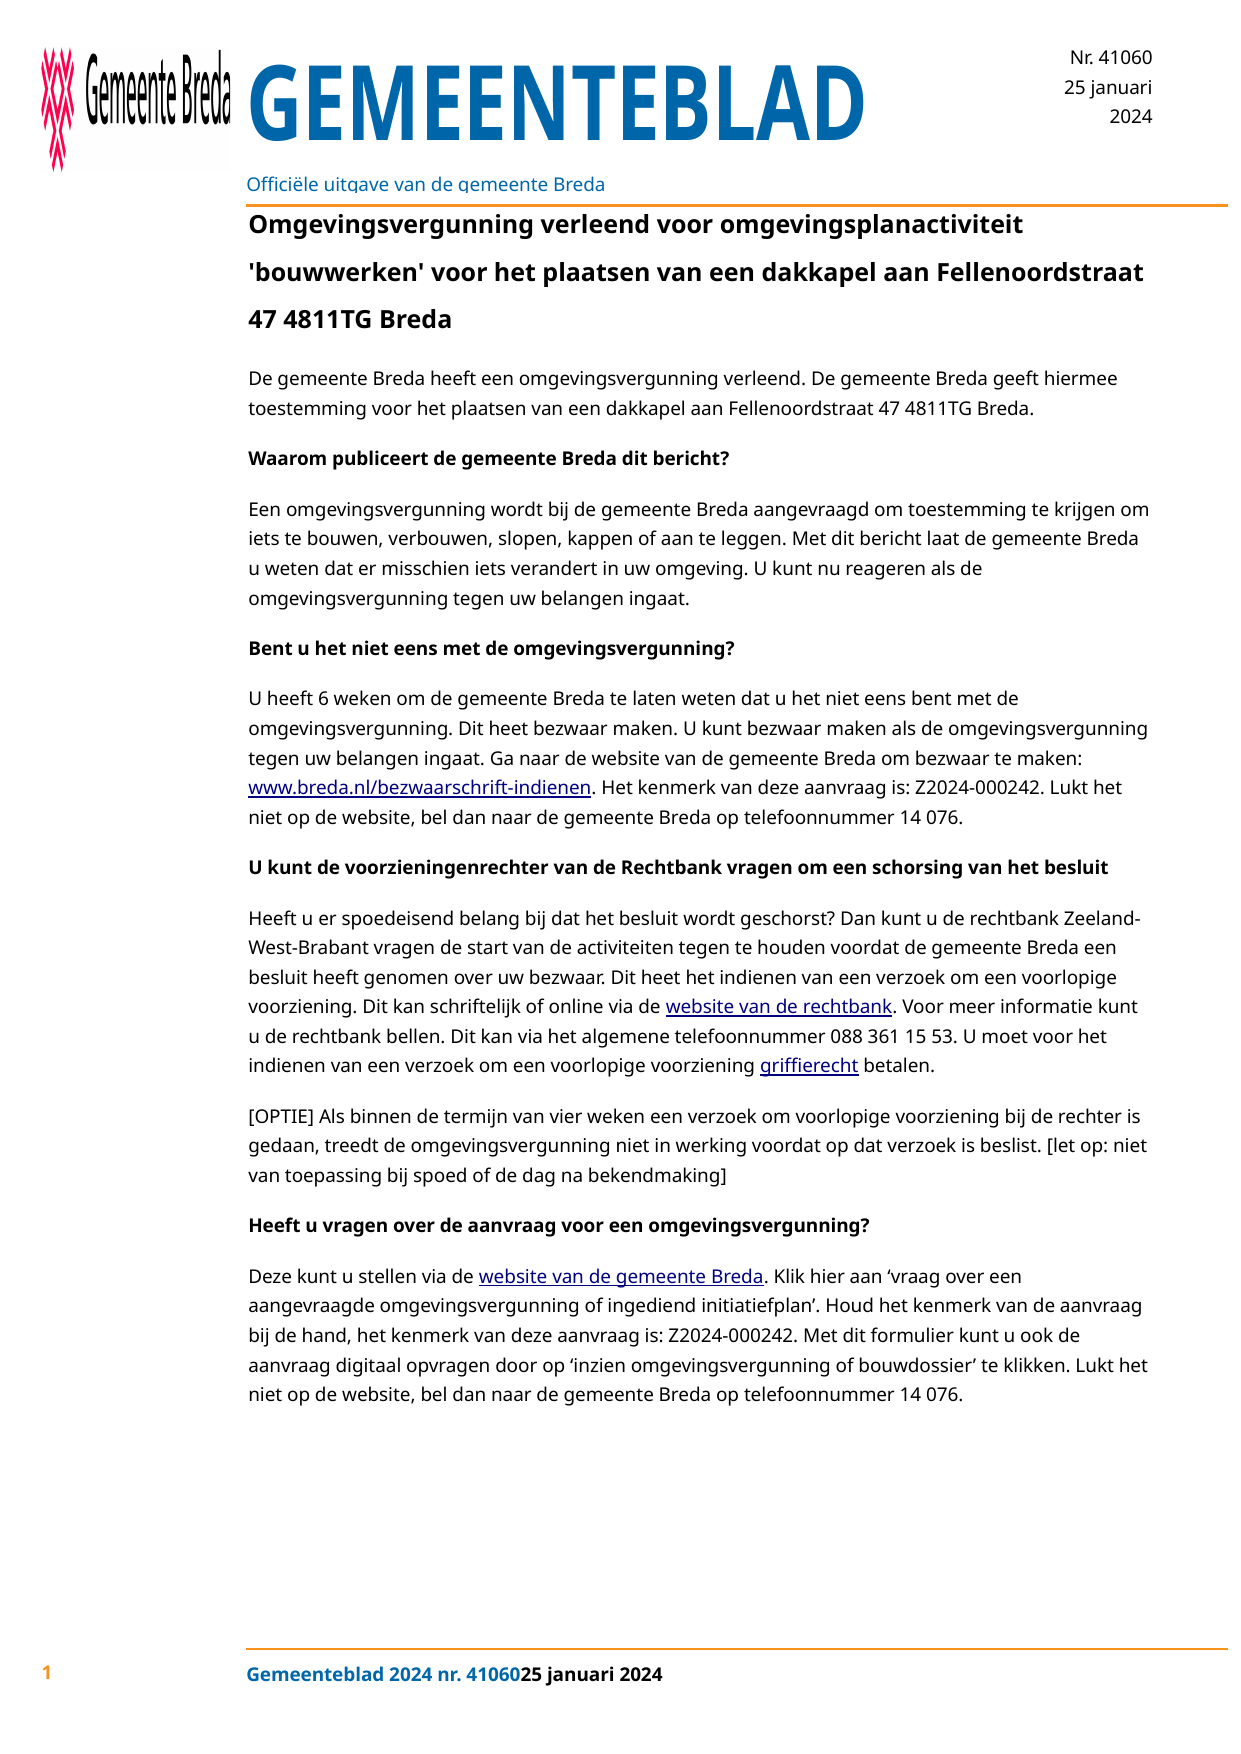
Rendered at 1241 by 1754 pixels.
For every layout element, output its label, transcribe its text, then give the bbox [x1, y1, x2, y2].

text Bent u het niet eens met de omgevingsvergunning? [248, 635, 1152, 661]
text Waarom publiceert de gemeente Breda dit bericht? [248, 446, 1152, 471]
text Heeft u er spoedeisend belang bij dat het besluit wordt geschorst? Dan kunt u de rechtbank Zeeland-West-Brabant vragen de start van de activiteiten tegen te houden voordat de gemeente Breda een besluit heeft genomen over uw bezwaar. Dit heet het indienen van een verzoek om een voorlopige voorziening. Dit kan schriftelijk of online via de website van de rechtbank. Voor meer informatie kunt u de rechtbank bellen. Dit kan via het algemene telefoonnummer 088 361 15 53. U moet voor het indienen van een verzoek om een voorlopige voorziening griffierecht betalen. [248, 905, 1152, 1078]
text U kunt de voorzieningenrechter van de Rechtbank vragen om een schorsing van het besluit [248, 854, 1152, 880]
text Deze kunt u stellen via de website van de gemeente Breda. Klik hier aan ‘vraag over een aangevraagde omgevingsvergunning of ingediend initiatiefplan’. Houd het kenmerk van de aanvraag bij de hand, het kenmerk van deze aanvraag is: Z2024-000242. Met dit formulier kunt u ook de aanvraag digitaal opvragen door op ‘inzien omgevingsvergunning of bouwdossier’ te klikken. Lukt het niet op de website, bel dan naar de gemeente Breda op telefoonnummer 14 076. [248, 1263, 1152, 1407]
text U heeft 6 weken om de gemeente Breda te laten weten dat u het niet eens bent met de omgevingsvergunning. Dit heet bezwaar maken. U kunt bezwaar maken als de omgevingsvergunning tegen uw belangen ingaat. Ga naar de website van de gemeente Breda om bezwaar te maken: www.breda.nl/bezwaarschrift-indienen. Het kenmerk van deze aanvraag is: Z2024-000242. Lukt het niet op de website, bel dan naar de gemeente Breda op telefoonnummer 14 076. [248, 686, 1152, 829]
text De gemeente Breda heeft een omgevingsvergunning verleend. De gemeente Breda geeft hiermee toestemming voor het plaatsen van een dakkapel aan Fellenoordstraat 47 4811TG Breda. [248, 366, 1152, 421]
text Omgevingsvergunning verleend voor omgevingsplanactiviteit 'bouwwerken' voor het plaatsen van een dakkapel aan Fellenoordstraat 47 4811TG Breda [248, 207, 1152, 336]
text Heeft u vragen over de aanvraag voor een omgevingsvergunning? [248, 1213, 1152, 1238]
text Een omgevingsvergunning wordt bij de gemeente Breda aangevraagd om toestemming te krijgen om iets te bouwen, verbouwen, slopen, kappen of aan te leggen. Met dit bericht laat de gemeente Breda u weten dat er misschien iets verandert in uw omgeving. U kunt nu reageren als de omgevingsvergunning tegen uw belangen ingaat. [248, 496, 1152, 610]
picture [41, 47, 231, 172]
text [OPTIE] Als binnen de termijn van vier weken een verzoek om voorlopige voorziening bij de rechter is gedaan, treedt de omgevingsvergunning niet in werking voordat op dat verzoek is beslist. [let op: niet van toepassing bij spoed of de dag na bekendmaking] [248, 1103, 1152, 1188]
